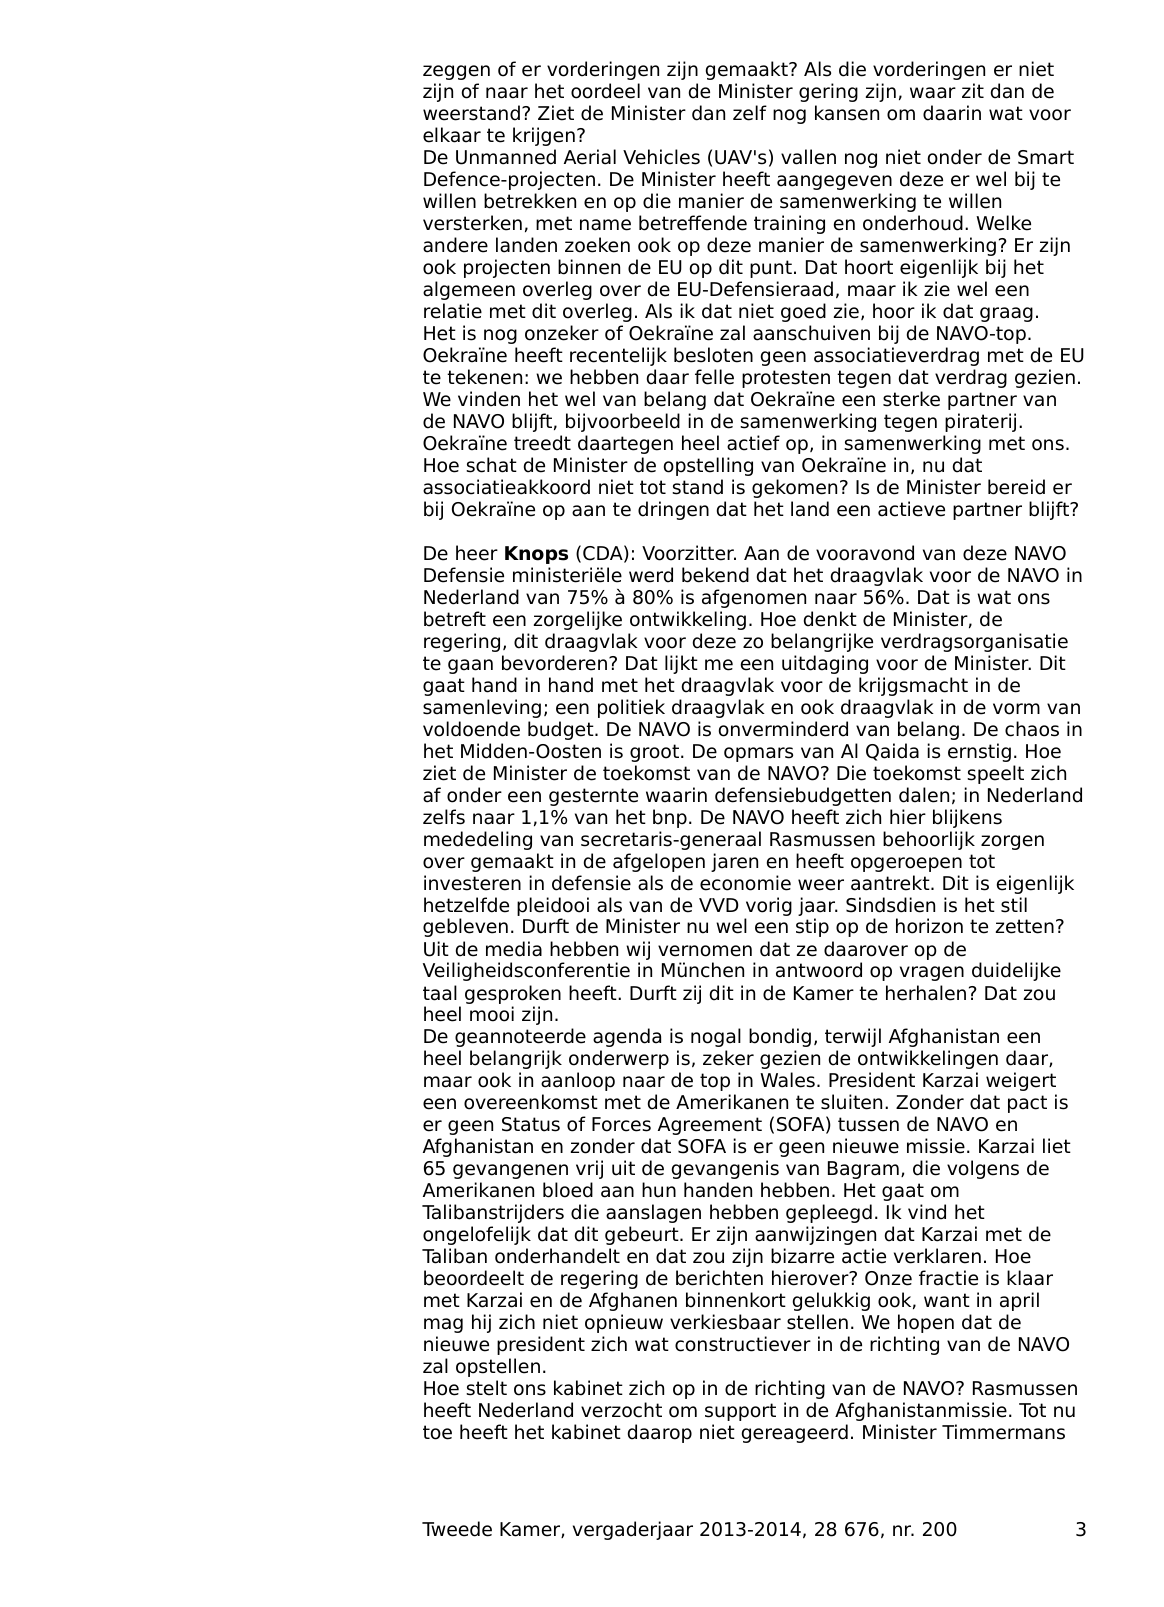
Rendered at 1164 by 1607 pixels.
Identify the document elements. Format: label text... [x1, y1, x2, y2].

text De Unmanned Aerial Vehicles (UAV's) vallen nog niet onder de Smart Defence-projecten. De Minister heeft aangegeven deze er wel bij te willen betrekken en op die manier de samenwerking te willen versterken, met name betreffende training en onderhoud. Welke andere landen zoeken ook op deze manier de samenwerking? Er zijn ook projecten binnen de EU op dit punt. Dat hoort eigenlijk bij het algemeen overleg over de EU-Defensieraad, maar ik zie wel een relatie met dit overleg. Als ik dat niet goed zie, hoor ik dat graag. [422, 147, 1087, 323]
text zeggen of er vorderingen zijn gemaakt? Als die vorderingen er niet zijn of naar het oordeel van de Minister gering zijn, waar zit dan de weerstand? Ziet de Minister dan zelf nog kansen om daarin wat voor elkaar te krijgen? [422, 59, 1087, 147]
text Het is nog onzeker of Oekraïne zal aanschuiven bij de NAVO-top. Oekraïne heeft recentelijk besloten geen associatieverdrag met de EU te tekenen: we hebben daar felle protesten tegen dat verdrag gezien. We vinden het wel van belang dat Oekraïne een sterke partner van de NAVO blijft, bijvoorbeeld in de samenwerking tegen piraterij. Oekraïne treedt daartegen heel actief op, in samenwerking met ons. Hoe schat de Minister de opstelling van Oekraïne in, nu dat associatieakkoord niet tot stand is gekomen? Is de Minister bereid er bij Oekraïne op aan te dringen dat het land een actieve partner blijft? [422, 323, 1087, 521]
text Hoe stelt ons kabinet zich op in de richting van de NAVO? Rasmussen heeft Nederland verzocht om support in de Afghanistanmissie. Tot nu toe heeft het kabinet daarop niet gereageerd. Minister Timmermans [422, 1378, 1087, 1444]
text De heer Knops (CDA): Voorzitter. Aan de vooravond van deze NAVO Defensie ministeriële werd bekend dat het draagvlak voor de NAVO in Nederland van 75% à 80% is afgenomen naar 56%. Dat is wat ons betreft een zorgelijke ontwikkeling. Hoe denkt de Minister, de regering, dit draagvlak voor deze zo belangrijke verdragsorganisatie te gaan bevorderen? Dat lijkt me een uitdaging voor de Minister. Dit gaat hand in hand met het draagvlak voor de krijgsmacht in de samenleving; een politiek draagvlak en ook draagvlak in de vorm van voldoende budget. De NAVO is onverminderd van belang. De chaos in het Midden-Oosten is groot. De opmars van Al Qaida is ernstig. Hoe ziet de Minister de toekomst van de NAVO? Die toekomst speelt zich af onder een gesternte waarin defensiebudgetten dalen; in Nederland zelfs naar 1,1% van het bnp. De NAVO heeft zich hier blijkens mededeling van secretaris-generaal Rasmussen behoorlijk zorgen over gemaakt in de afgelopen jaren en heeft opgeroepen tot investeren in defensie als de economie weer aantrekt. Dit is eigenlijk hetzelfde pleidooi als van de VVD vorig jaar. Sindsdien is het stil gebleven. Durft de Minister nu wel een stip op de horizon te zetten? Uit de media hebben wij vernomen dat ze daarover op de Veiligheidsconferentie in München in antwoord op vragen duidelijke taal gesproken heeft. Durft zij dit in de Kamer te herhalen? Dat zou heel mooi zijn. [422, 543, 1087, 1026]
text De geannoteerde agenda is nogal bondig, terwijl Afghanistan een heel belangrijk onderwerp is, zeker gezien de ontwikkelingen daar, maar ook in aanloop naar de top in Wales. President Karzai weigert een overeenkomst met de Amerikanen te sluiten. Zonder dat pact is er geen Status of Forces Agreement (SOFA) tussen de NAVO en Afghanistan en zonder dat SOFA is er geen nieuwe missie. Karzai liet 65 gevangenen vrij uit de gevangenis van Bagram, die volgens de Amerikanen bloed aan hun handen hebben. Het gaat om Talibanstrijders die aanslagen hebben gepleegd. Ik vind het ongelofelijk dat dit gebeurt. Er zijn aanwijzingen dat Karzai met de Taliban onderhandelt en dat zou zijn bizarre actie verklaren. Hoe beoordeelt de regering de berichten hierover? Onze fractie is klaar met Karzai en de Afghanen binnenkort gelukkig ook, want in april mag hij zich niet opnieuw verkiesbaar stellen. We hopen dat de nieuwe president zich wat constructiever in de richting van de NAVO zal opstellen. [422, 1026, 1087, 1378]
